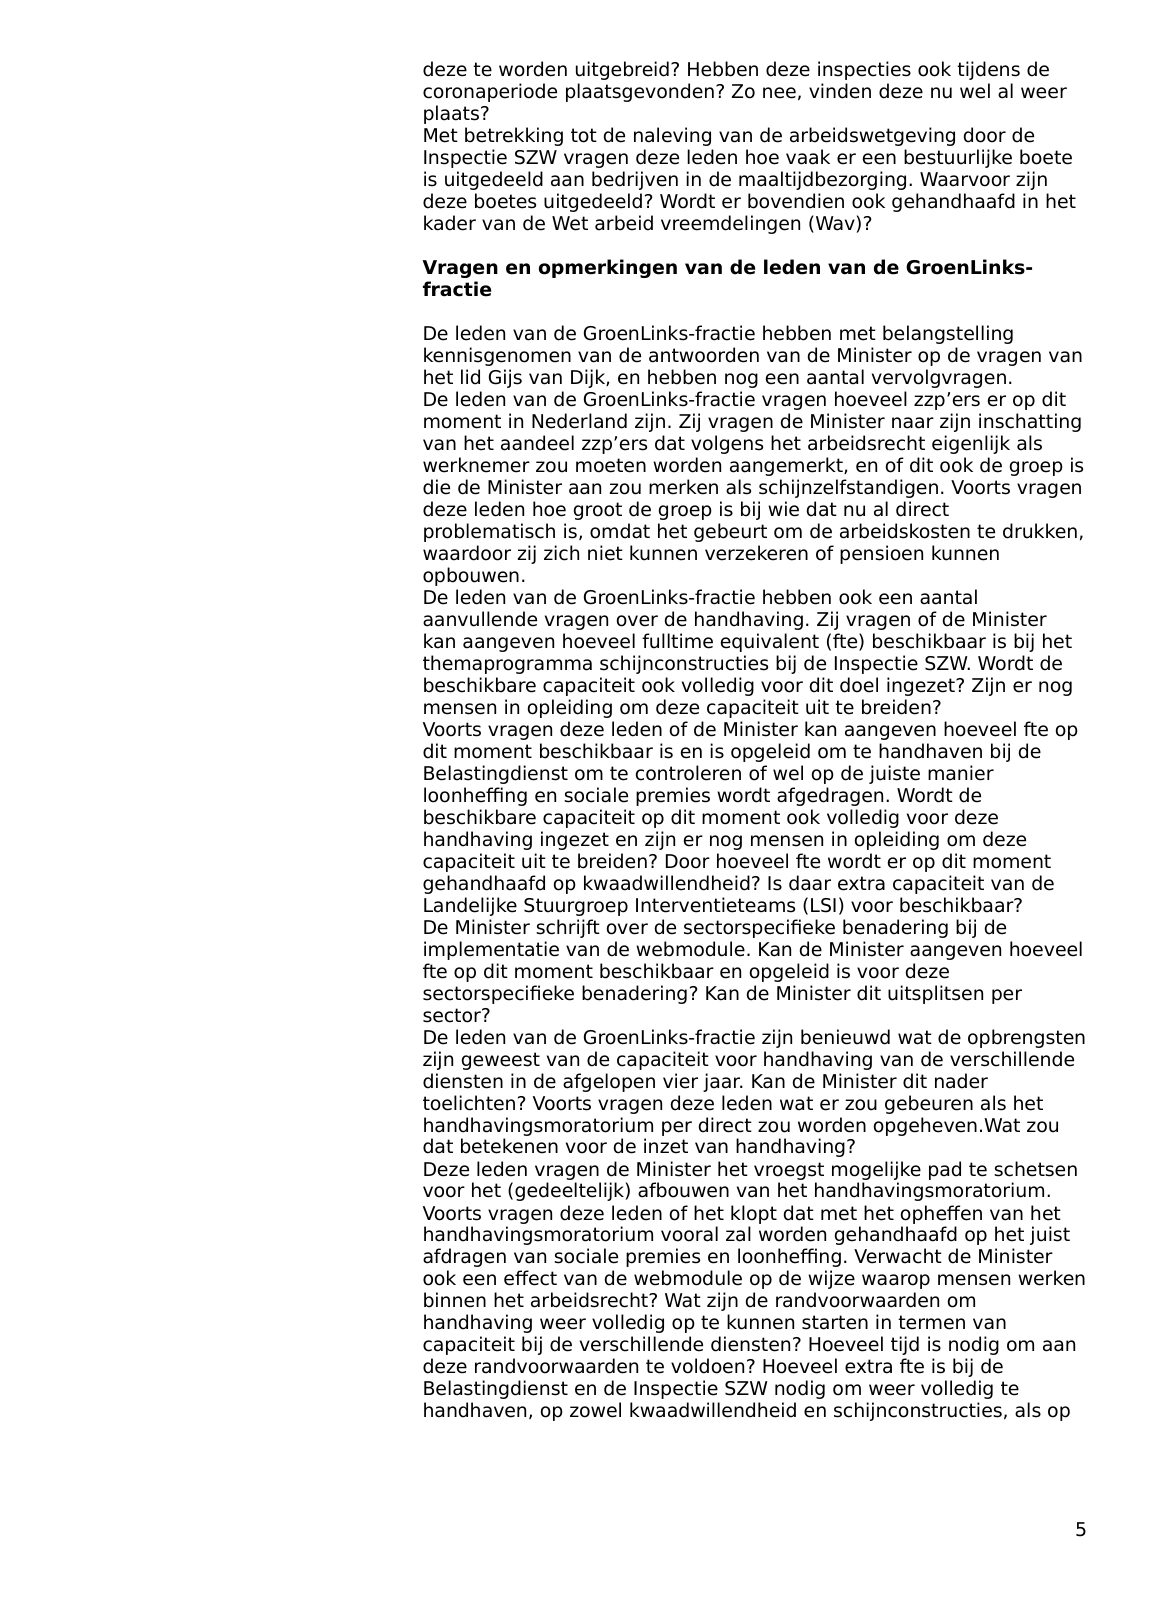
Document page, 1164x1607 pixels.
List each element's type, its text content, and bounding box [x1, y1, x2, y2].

text De Minister schrijft over de sectorspecifieke benadering bij de implementatie van de webmodule. Kan de Minister aangeven hoeveel fte op dit moment beschikbaar en opgeleid is voor deze sectorspecifieke benadering? Kan de Minister dit uitsplitsen per sector? [422, 917, 1087, 1027]
subtitle Vragen en opmerkingen van de leden van de GroenLinks-fractie [422, 257, 1087, 301]
text deze te worden uitgebreid? Hebben deze inspecties ook tijdens de coronaperiode plaatsgevonden? Zo nee, vinden deze nu wel al weer plaats? [422, 59, 1087, 125]
text De leden van de GroenLinks-fractie hebben met belangstelling kennisgenomen van de antwoorden van de Minister op de vragen van het lid Gijs van Dijk, en hebben nog een aantal vervolgvragen. [422, 323, 1087, 389]
text De leden van de GroenLinks-fractie hebben ook een aantal aanvullende vragen over de handhaving. Zij vragen of de Minister kan aangeven hoeveel fulltime equivalent (fte) beschikbaar is bij het themaprogramma schijnconstructies bij de Inspectie SZW. Wordt de beschikbare capaciteit ook volledig voor dit doel ingezet? Zijn er nog mensen in opleiding om deze capaciteit uit te breiden? [422, 587, 1087, 719]
text Deze leden vragen de Minister het vroegst mogelijke pad te schetsen voor het (gedeeltelijk) afbouwen van het handhavingsmoratorium. Voorts vragen deze leden of het klopt dat met het opheffen van het handhavingsmoratorium vooral zal worden gehandhaafd op het juist afdragen van sociale premies en loonheffing. Verwacht de Minister ook een effect van de webmodule op de wijze waarop mensen werken binnen het arbeidsrecht? Wat zijn de randvoorwaarden om handhaving weer volledig op te kunnen starten in termen van capaciteit bij de verschillende diensten? Hoeveel tijd is nodig om aan deze randvoorwaarden te voldoen? Hoeveel extra fte is bij de Belastingdienst en de Inspectie SZW nodig om weer volledig te handhaven, op zowel kwaadwillendheid en schijnconstructies, als op [422, 1158, 1087, 1422]
text Voorts vragen deze leden of de Minister kan aangeven hoeveel fte op dit moment beschikbaar is en is opgeleid om te handhaven bij de Belastingdienst om te controleren of wel op de juiste manier loonheffing en sociale premies wordt afgedragen. Wordt de beschikbare capaciteit op dit moment ook volledig voor deze handhaving ingezet en zijn er nog mensen in opleiding om deze capaciteit uit te breiden? Door hoeveel fte wordt er op dit moment gehandhaafd op kwaadwillendheid? Is daar extra capaciteit van de Landelijke Stuurgroep Interventieteams (LSI) voor beschikbaar? [422, 719, 1087, 917]
text Met betrekking tot de naleving van de arbeidswetgeving door de Inspectie SZW vragen deze leden hoe vaak er een bestuurlijke boete is uitgedeeld aan bedrijven in de maaltijdbezorging. Waarvoor zijn deze boetes uitgedeeld? Wordt er bovendien ook gehandhaafd in het kader van de Wet arbeid vreemdelingen (Wav)? [422, 125, 1087, 235]
text De leden van de GroenLinks-fractie zijn benieuwd wat de opbrengsten zijn geweest van de capaciteit voor handhaving van de verschillende diensten in de afgelopen vier jaar. Kan de Minister dit nader toelichten? Voorts vragen deze leden wat er zou gebeuren als het handhavingsmoratorium per direct zou worden opgeheven.Wat zou dat betekenen voor de inzet van handhaving? [422, 1027, 1087, 1158]
text De leden van de GroenLinks-fractie vragen hoeveel zzp’ers er op dit moment in Nederland zijn. Zij vragen de Minister naar zijn inschatting van het aandeel zzp’ers dat volgens het arbeidsrecht eigenlijk als werknemer zou moeten worden aangemerkt, en of dit ook de groep is die de Minister aan zou merken als schijnzelfstandigen. Voorts vragen deze leden hoe groot de groep is bij wie dat nu al direct problematisch is, omdat het gebeurt om de arbeidskosten te drukken, waardoor zij zich niet kunnen verzekeren of pensioen kunnen opbouwen. [422, 389, 1087, 587]
